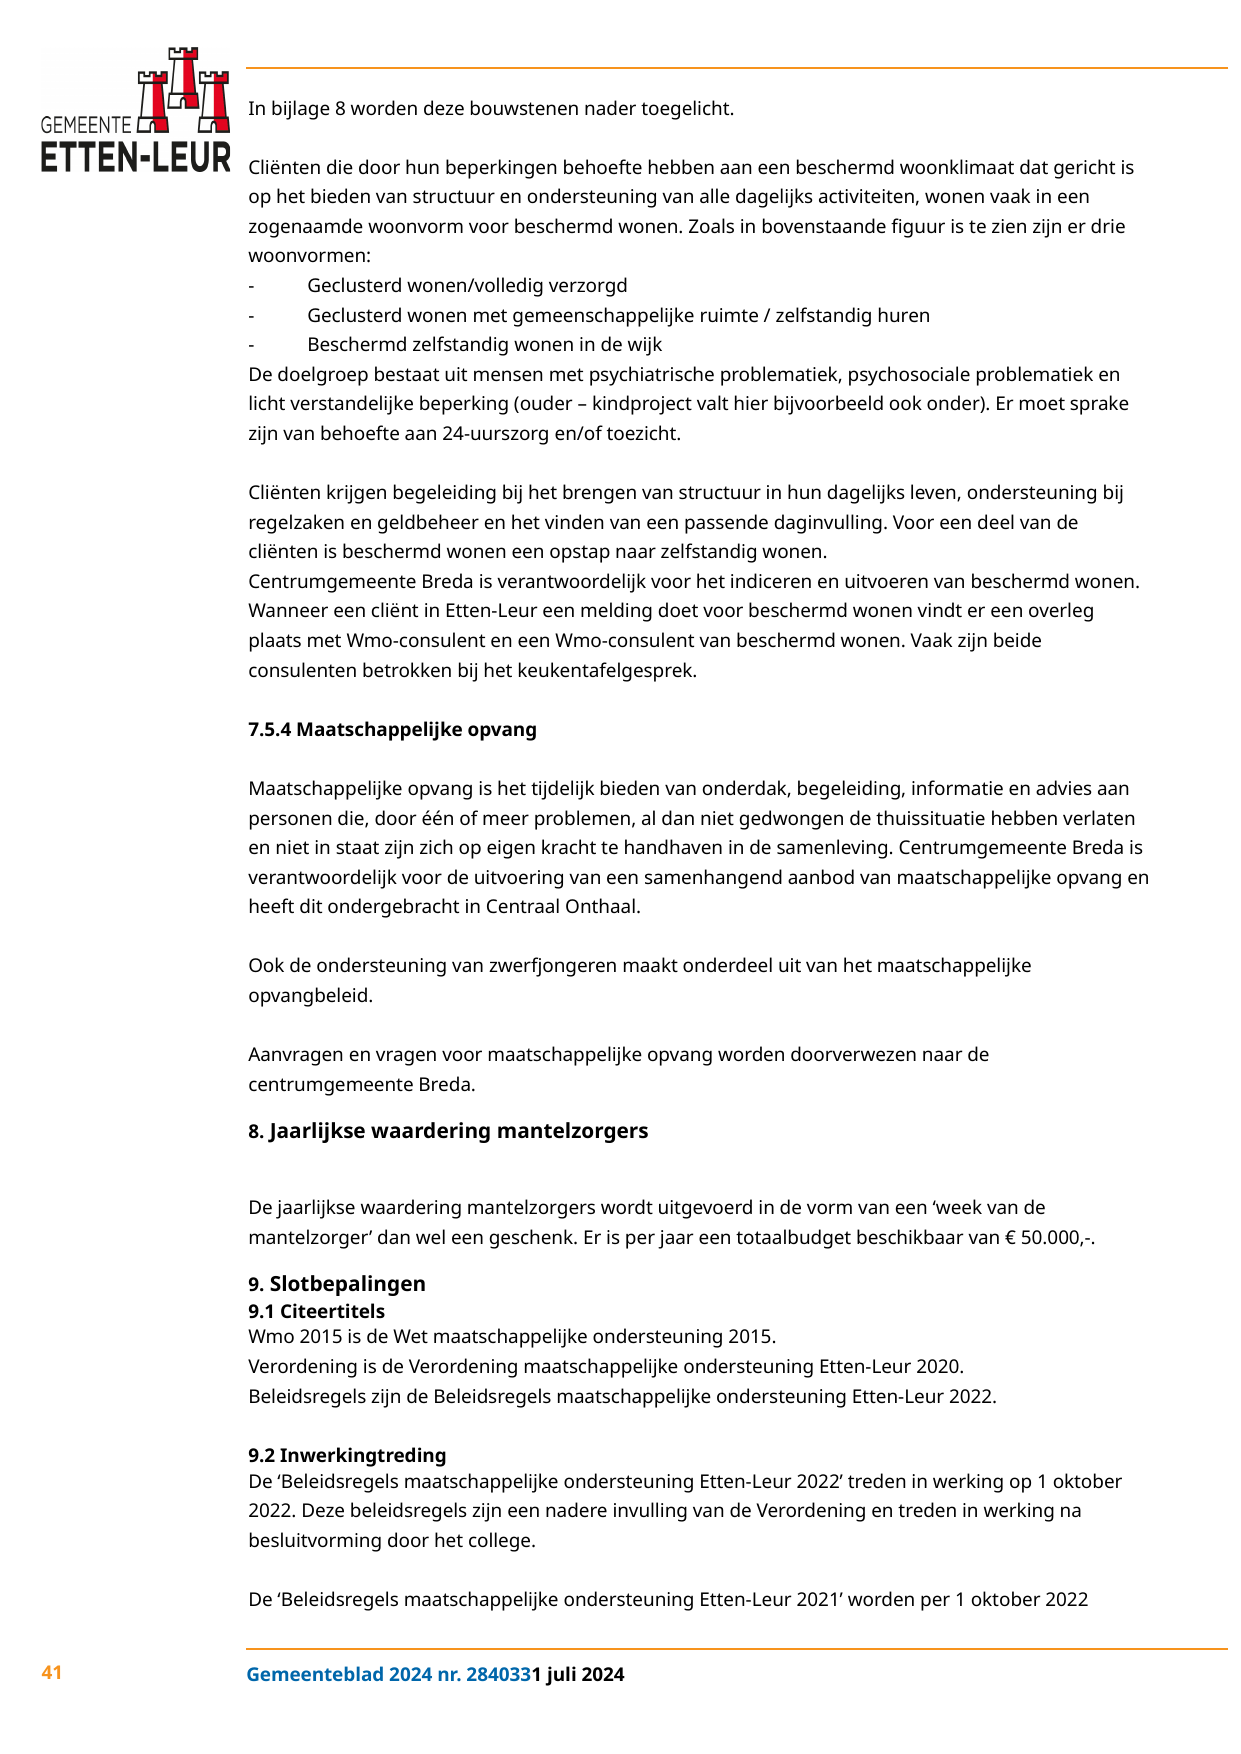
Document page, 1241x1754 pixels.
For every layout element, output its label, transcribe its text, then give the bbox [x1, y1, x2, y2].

text Ook de ondersteuning van zwerfjongeren maakt onderdeel uit van het maatschappelijke opvangbeleid. [248, 953, 1152, 1008]
text 9.1 Citeertitels [248, 1298, 1152, 1324]
text De ‘Beleidsregels maatschappelijke ondersteuning Etten-Leur 2021’ worden per 1 oktober 2022 [248, 1586, 1152, 1612]
text De ‘Beleidsregels maatschappelijke ondersteuning Etten-Leur 2022’ treden in werking op 1 oktober 2022. Deze beleidsregels zijn een nadere invulling van de Verordening en treden in werking na besluitvorming door het college. [248, 1468, 1152, 1553]
list Geclusterd wonen met gemeenschappelijke ruimte / zelfstandig huren [248, 302, 1152, 328]
text consulenten betrokken bij het keukentafelgesprek. [248, 657, 1152, 683]
text 9. Slotbepalingen [248, 1269, 1152, 1298]
text Aanvragen en vragen voor maatschappelijke opvang worden doorverwezen naar de centrumgemeente Breda. [248, 1041, 1152, 1097]
text 9.2 Inwerkingtreding [248, 1442, 1152, 1468]
text Cliënten die door hun beperkingen behoefte hebben aan een beschermd woonklimaat dat gericht is op het bieden van structuur en ondersteuning van alle dagelijks activiteiten, wonen vaak in een zogenaamde woonvorm voor beschermd wonen. Zoals in bovenstaande figuur is te zien zijn er drie woonvormen: [248, 154, 1152, 268]
text 8. Jaarlijkse waardering mantelzorgers [248, 1117, 1152, 1145]
text Beleidsregels zijn de Beleidsregels maatschappelijke ondersteuning Etten-Leur 2022. [248, 1383, 1152, 1409]
text In bijlage 8 worden deze bouwstenen nader toegelicht. [248, 95, 1152, 121]
text Cliënten krijgen begeleiding bij het brengen van structuur in hun dagelijks leven, ondersteuning bij regelzaken en geldbeheer en het vinden van een passende daginvulling. Voor een deel van de cliënten is beschermd wonen een opstap naar zelfstandig wonen. [248, 479, 1152, 564]
list Geclusterd wonen/volledig verzorgd [248, 272, 1152, 298]
text Centrumgemeente Breda is verantwoordelijk voor het indiceren en uitvoeren van beschermd wonen. Wanneer een cliënt in Etten-Leur een melding doet voor beschermd wonen vindt er een overleg plaats met Wmo-consulent en een Wmo-consulent van beschermd wonen. Vaak zijn beide [248, 568, 1152, 653]
list Beschermd zelfstandig wonen in de wijk [248, 331, 1152, 357]
text 7.5.4 Maatschappelijke opvang [248, 716, 1152, 742]
text De jaarlijkse waardering mantelzorgers wordt uitgevoerd in de vorm van een ‘week van de mantelzorger’ dan wel een geschenk. Er is per jaar een totaalbudget beschikbaar van € 50.000,-. [248, 1194, 1152, 1250]
text De doelgroep bestaat uit mensen met psychiatrische problematiek, psychosociale problematiek en licht verstandelijke beperking (ouder – kindproject valt hier bijvoorbeeld ook onder). Er moet sprake zijn van behoefte aan 24-uurszorg en/of toezicht. [248, 361, 1152, 446]
text Wmo 2015 is de Wet maatschappelijke ondersteuning 2015. [248, 1324, 1152, 1349]
picture [41, 47, 231, 172]
text Maatschappelijke opvang is het tijdelijk bieden van onderdak, begeleiding, informatie en advies aan personen die, door één of meer problemen, al dan niet gedwongen de thuissituatie hebben verlaten en niet in staat zijn zich op eigen kracht te handhaven in de samenleving. Centrumgemeente Breda is verantwoordelijk voor de uitvoering van een samenhangend aanbod van maatschappelijke opvang en heeft dit ondergebracht in Centraal Onthaal. [248, 775, 1152, 919]
text Verordening is de Verordening maatschappelijke ondersteuning Etten-Leur 2020. [248, 1353, 1152, 1379]
